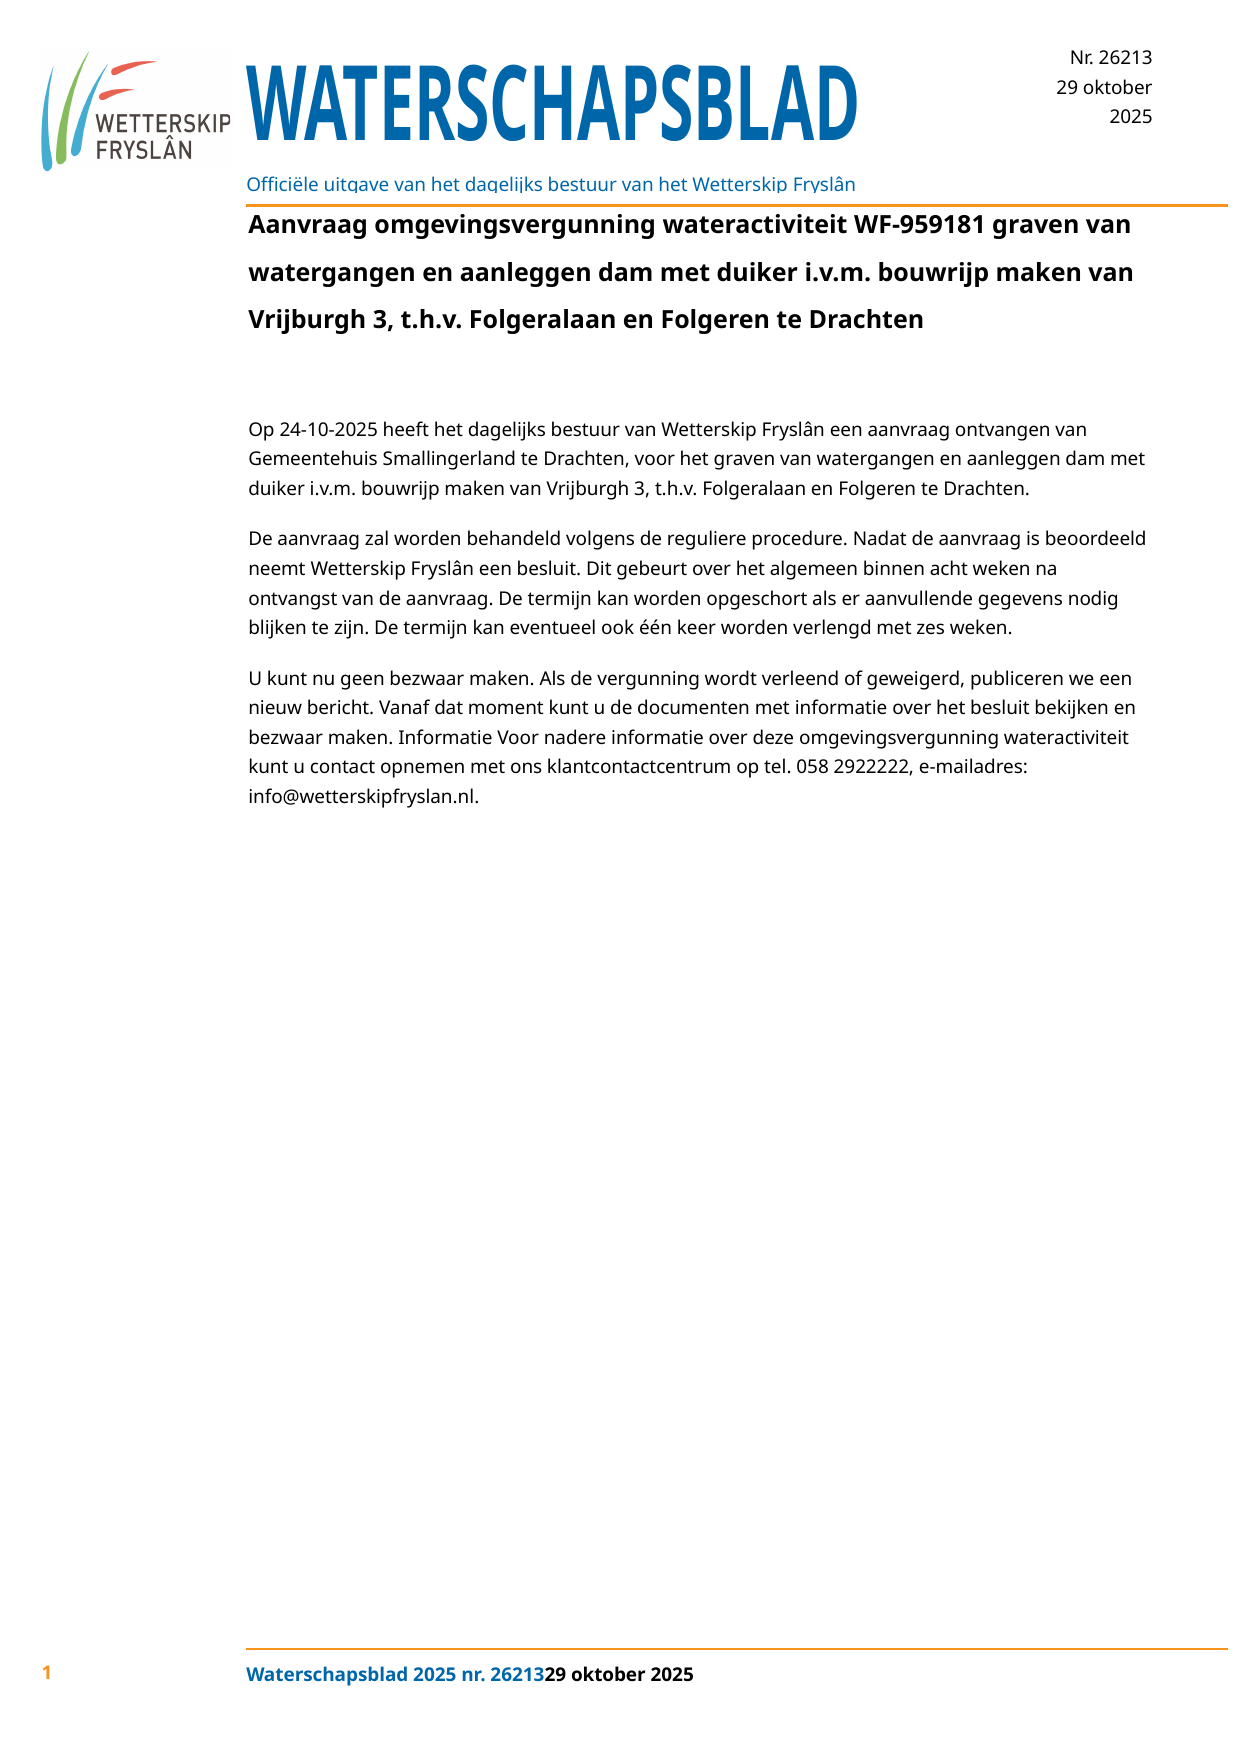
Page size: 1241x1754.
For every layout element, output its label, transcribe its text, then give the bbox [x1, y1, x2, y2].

picture [41, 47, 231, 172]
text Aanvraag omgevingsvergunning wateractiviteit WF-959181 graven van watergangen en aanleggen dam met duiker i.v.m. bouwrijp maken van Vrijburgh 3, t.h.v. Folgeralaan en Folgeren te Drachten [248, 207, 1152, 336]
text Op 24-10-2025 heeft het dagelijks bestuur van Wetterskip Fryslân een aanvraag ontvangen van Gemeentehuis Smallingerland te Drachten, voor het graven van watergangen en aanleggen dam met duiker i.v.m. bouwrijp maken van Vrijburgh 3, t.h.v. Folgeralaan en Folgeren te Drachten. [248, 416, 1152, 501]
text De aanvraag zal worden behandeld volgens de reguliere procedure. Nadat de aanvraag is beoordeeld neemt Wetterskip Fryslân een besluit. Dit gebeurt over het algemeen binnen acht weken na ontvangst van de aanvraag. De termijn kan worden opgeschort als er aanvullende gegevens nodig blijken te zijn. De termijn kan eventueel ook één keer worden verlengd met zes weken. [248, 526, 1152, 640]
text U kunt nu geen bezwaar maken. Als de vergunning wordt verleend of geweigerd, publiceren we een nieuw bericht. Vanaf dat moment kunt u de documenten met informatie over het besluit bekijken en bezwaar maken. Informatie Voor nadere informatie over deze omgevingsvergunning wateractiviteit kunt u contact opnemen met ons klantcontactcentrum op tel. 058 2922222, e-mailadres: info@wetterskipfryslan.nl. [248, 665, 1152, 809]
